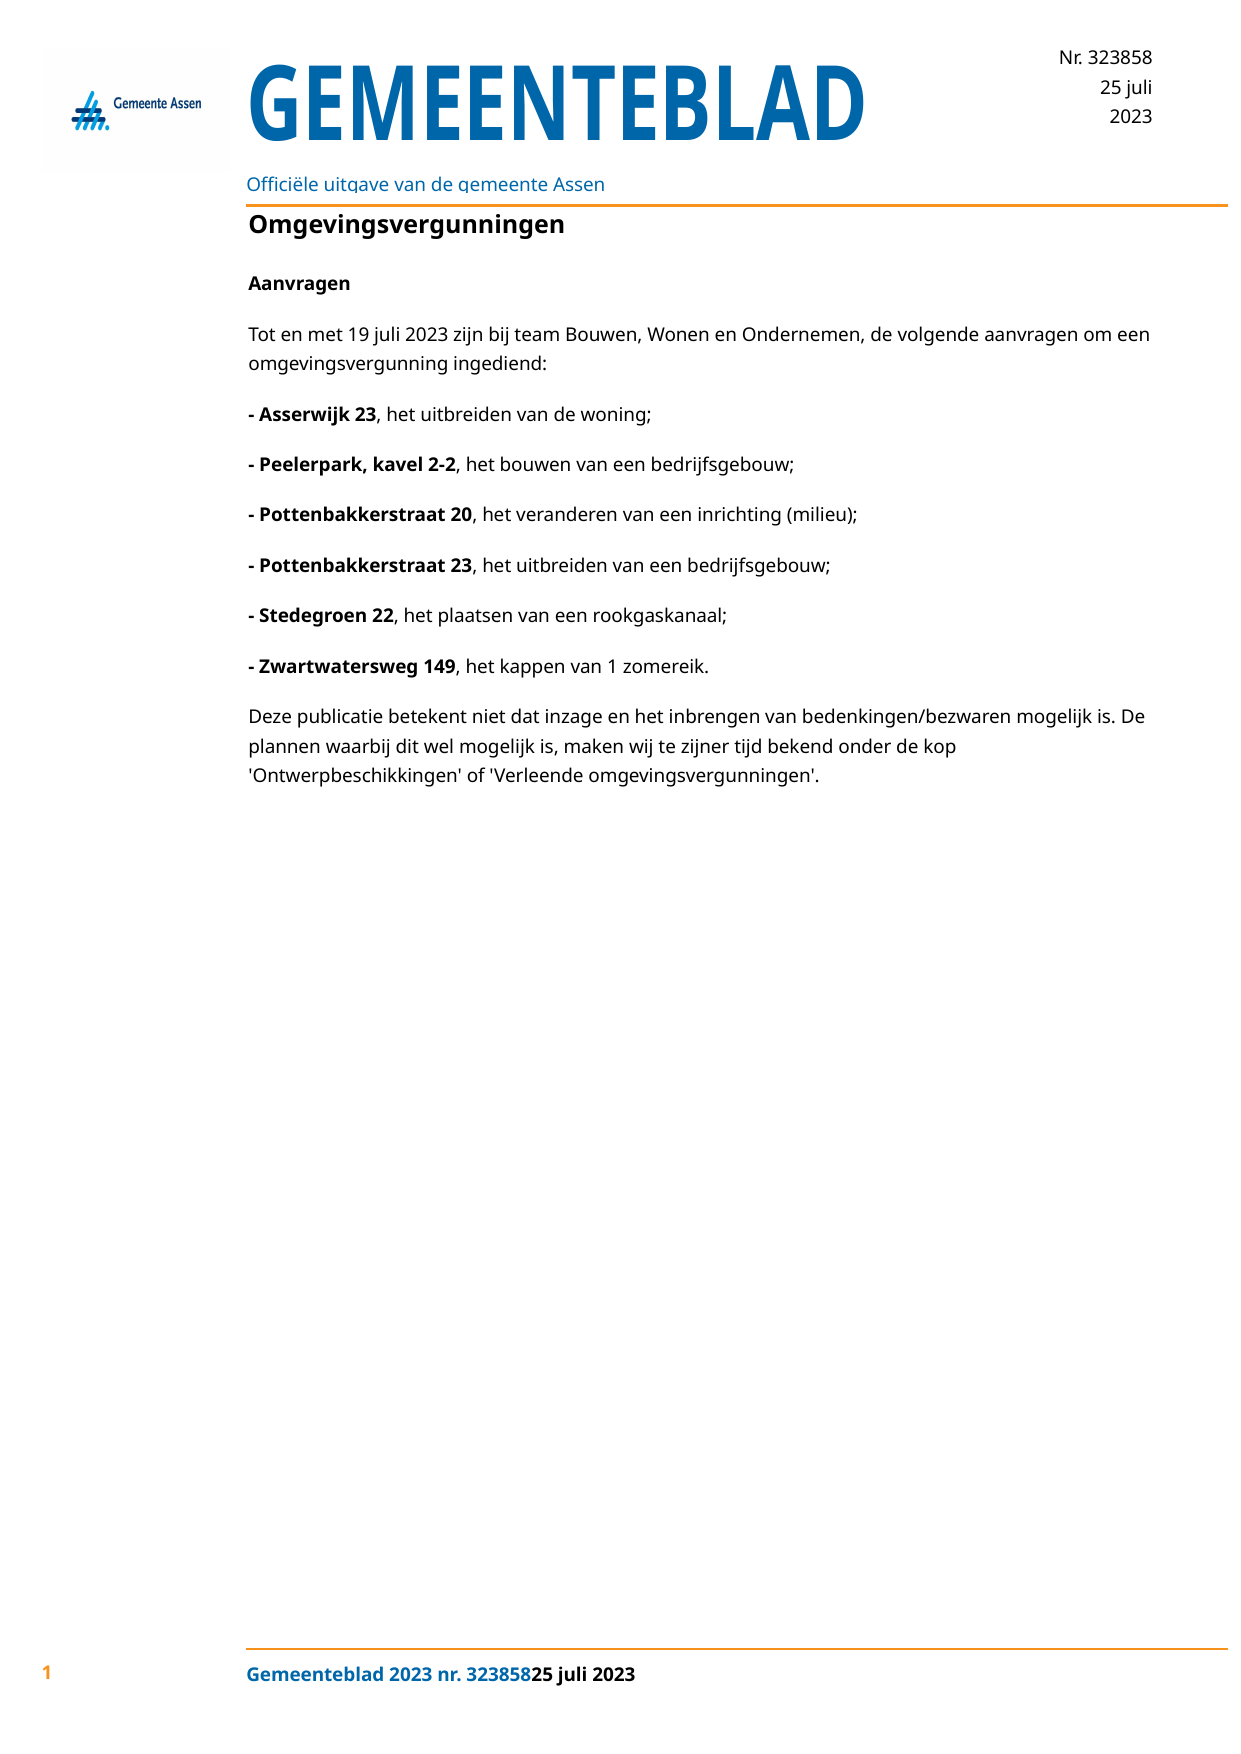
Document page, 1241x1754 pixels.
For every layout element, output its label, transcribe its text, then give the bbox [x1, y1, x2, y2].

text Omgevingsvergunningen [248, 207, 1152, 241]
text - Pottenbakkerstraat 20, het veranderen van een inrichting (milieu); [248, 502, 1152, 527]
text Aanvragen [248, 270, 1152, 296]
text Tot en met 19 juli 2023 zijn bij team Bouwen, Wonen en Ondernemen, de volgende aanvragen om een omgevingsvergunning ingediend: [248, 321, 1152, 376]
text - Asserwijk 23, het uitbreiden van de woning; [248, 401, 1152, 426]
text Deze publicatie betekent niet dat inzage en het inbrengen van bedenkingen/bezwaren mogelijk is. De plannen waarbij dit wel mogelijk is, maken wij te zijner tijd bekend onder de kop 'Ontwerpbeschikkingen' of 'Verleende omgevingsvergunningen'. [248, 703, 1152, 788]
text - Peelerpark, kavel 2-2, het bouwen van een bedrijfsgebouw; [248, 451, 1152, 477]
picture [41, 47, 231, 172]
text - Stedegroen 22, het plaatsen van een rookgaskanaal; [248, 602, 1152, 628]
text - Zwartwatersweg 149, het kappen van 1 zomereik. [248, 653, 1152, 678]
text - Pottenbakkerstraat 23, het uitbreiden van een bedrijfsgebouw; [248, 552, 1152, 578]
